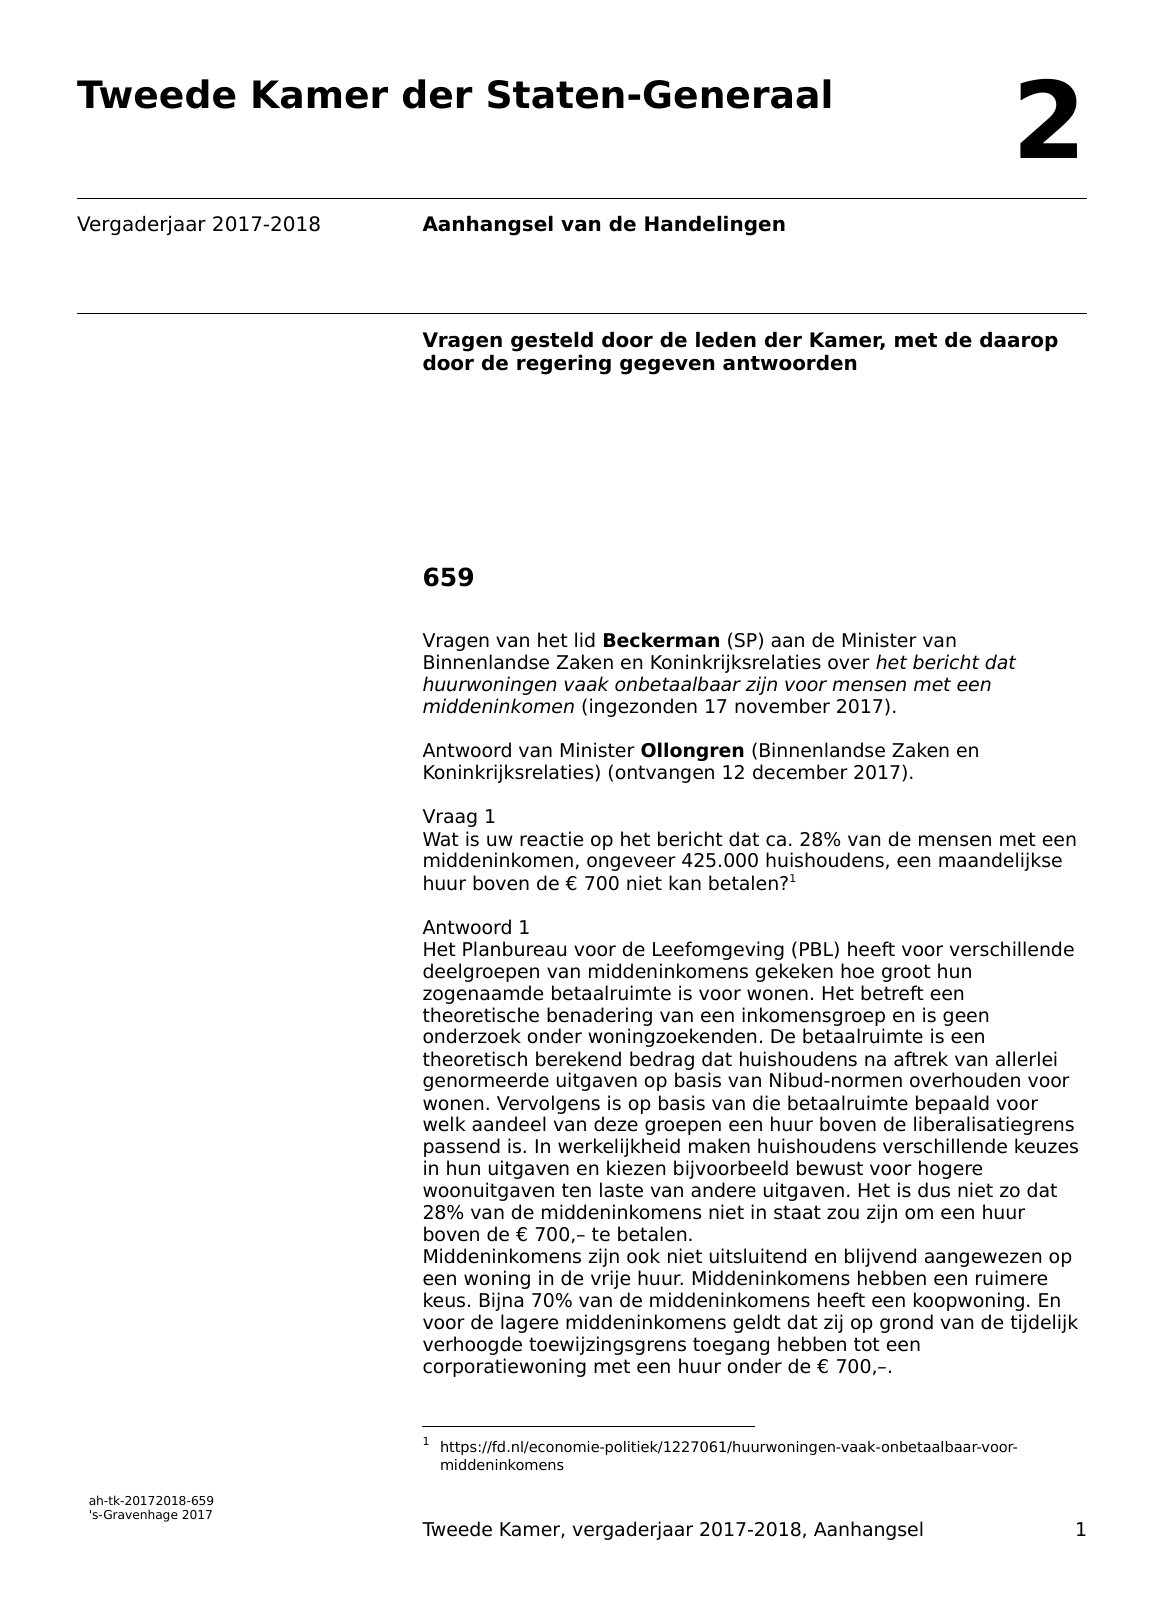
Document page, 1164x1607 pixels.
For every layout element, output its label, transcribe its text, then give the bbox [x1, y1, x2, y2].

text 's-Gravenhage 2017 [88, 1508, 323, 1522]
text Vraag 1 [422, 806, 1087, 828]
text Middeninkomens zijn ook niet uitsluitend en blijvend aangewezen op een woning in de vrije huur. Middeninkomens hebben een ruimere keus. Bijna 70% van de middeninkomens heeft een koopwoning. En voor de lagere middeninkomens geldt dat zij op grond van de tijdelijk verhoogde toewijzingsgrens toegang hebben tot een corporatiewoning met een huur onder de € 700,–. [422, 1246, 1087, 1378]
text Het Planbureau voor de Leefomgeving (PBL) heeft voor verschillende deelgroepen van middeninkomens gekeken hoe groot hun zogenaamde betaalruimte is voor wonen. Het betreft een theoretische benadering van een inkomensgroep en is geen onderzoek onder woningzoekenden. De betaalruimte is een theoretisch berekend bedrag dat huishoudens na aftrek van allerlei genormeerde uitgaven op basis van Nibud-normen overhouden voor wonen. Vervolgens is op basis van die betaalruimte bepaald voor welk aandeel van deze groepen een huur boven de liberalisatiegrens passend is. In werkelijkheid maken huishoudens verschillende keuzes in hun uitgaven en kiezen bijvoorbeeld bewust voor hogere woonuitgaven ten laste van andere uitgaven. Het is dus niet zo dat 28% van de middeninkomens niet in staat zou zijn om een huur boven de € 700,– te betalen. [422, 938, 1087, 1246]
text 659 [422, 563, 1087, 592]
text ah-tk-20172018-659 [88, 1494, 323, 1508]
table_header Tweede Kamer der Staten-Generaal [77, 59, 886, 198]
text https://fd.nl/economie-politiek/1227061/huurwoningen-vaak-onbetaalbaar-voor-middeninkomens [422, 1435, 1087, 1474]
text Antwoord 1 [422, 917, 1087, 938]
table_header 2 [886, 59, 1087, 198]
table_cell [77, 314, 422, 375]
text Wat is uw reactie op het bericht dat ca. 28% van de mensen met een middeninkomen, ongeveer 425.000 huishoudens, een maandelijkse huur boven de € 700 niet kan betalen? [422, 828, 1087, 894]
table_cell Aanhangsel van de Handelingen [422, 199, 1087, 313]
text Vragen van het lid Beckerman (SP) aan de Minister van Binnenlandse Zaken en Koninkrijksrelaties over het bericht dat huurwoningen vaak onbetaalbaar zijn voor mensen met een middeninkomen (ingezonden 17 november 2017). [422, 630, 1087, 718]
text Antwoord van Minister Ollongren (Binnenlandse Zaken en Koninkrijksrelaties) (ontvangen 12 december 2017). [422, 740, 1087, 784]
table_cell Vragen gesteld door de leden der Kamer, met de daarop door de regering gegeven antwoorden [422, 314, 1087, 375]
table_cell Vergaderjaar 2017-2018 [77, 199, 422, 313]
